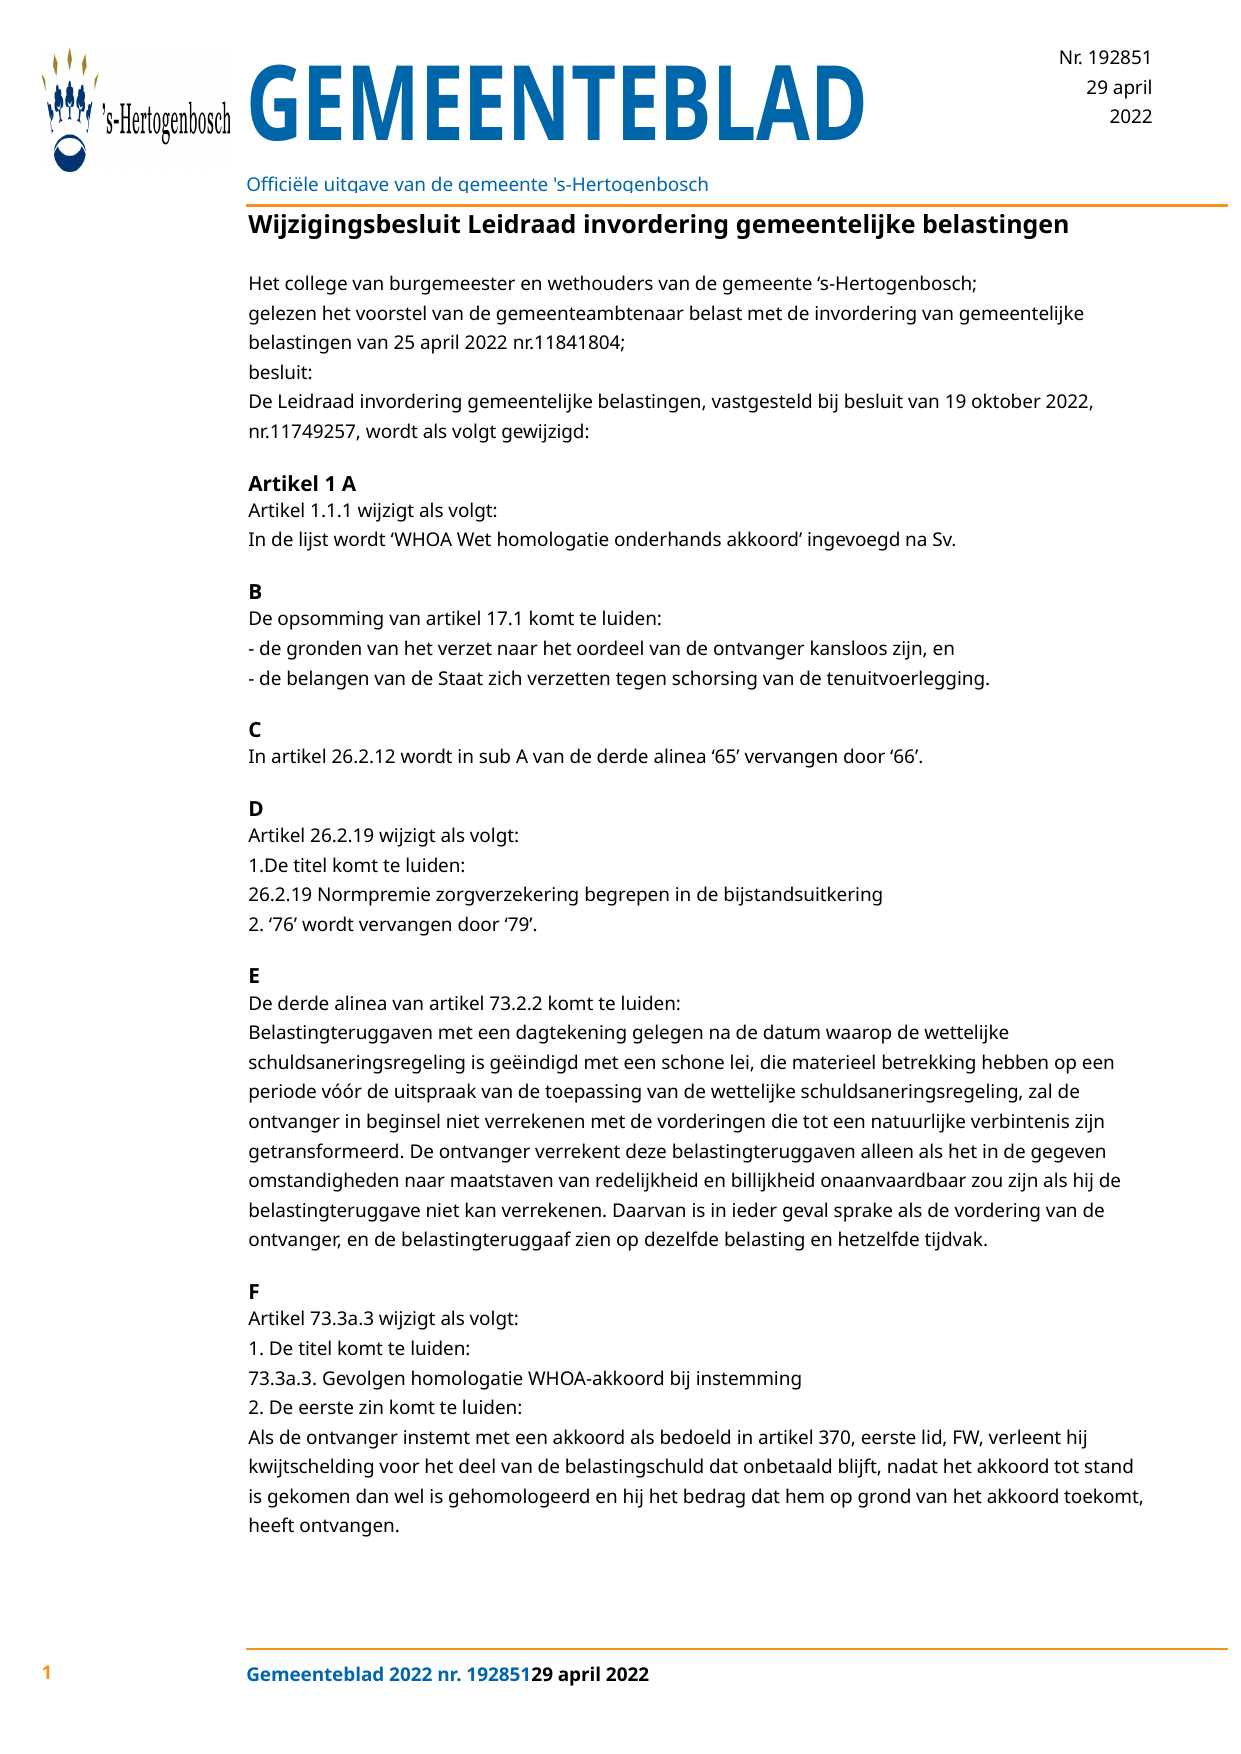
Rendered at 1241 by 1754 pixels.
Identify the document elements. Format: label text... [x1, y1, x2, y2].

text Artikel 73.3a.3 wijzigt als volgt: [248, 1306, 1152, 1331]
text In artikel 26.2.12 wordt in sub A van de derde alinea ‘65’ vervangen door ‘66’. [248, 743, 1152, 769]
text E [248, 962, 1152, 990]
text F [248, 1277, 1152, 1306]
text gelezen het voorstel van de gemeenteambtenaar belast met de invordering van gemeentelijke belastingen van 25 april 2022 nr.11841804; [248, 300, 1152, 355]
text D [248, 794, 1152, 822]
text Artikel 26.2.19 wijzigt als volgt: [248, 822, 1152, 848]
text De derde alinea van artikel 73.2.2 komt te luiden: [248, 990, 1152, 1016]
text - de gronden van het verzet naar het oordeel van de ontvanger kansloos zijn, en [248, 635, 1152, 661]
text 1.De titel komt te luiden: [248, 852, 1152, 878]
text De Leidraad invordering gemeentelijke belastingen, vastgesteld bij besluit van 19 oktober 2022, nr.11749257, wordt als volgt gewijzigd: [248, 389, 1152, 444]
text Belastingteruggaven met een dagtekening gelegen na de datum waarop de wettelijke schuldsaneringsregeling is geëindigd met een schone lei, die materieel betrekking hebben op een periode vóór de uitspraak van de toepassing van de wettelijke schuldsaneringsregeling, zal de ontvanger in beginsel niet verrekenen met de vorderingen die tot een natuurlijke verbintenis zijn getransformeerd. De ontvanger verrekent deze belastingteruggaven alleen als het in de gegeven omstandigheden naar maatstaven van redelijkheid en billijkheid onaanvaardbaar zou zijn als hij de belastingteruggave niet kan verrekenen. Daarvan is in ieder geval sprake als de vordering van de ontvanger, en de belastingteruggaaf zien op dezelfde belasting en hetzelfde tijdvak. [248, 1019, 1152, 1252]
text Het college van burgemeester en wethouders van de gemeente ‘s-Hertogenbosch; [248, 270, 1152, 296]
text Wijzigingsbesluit Leidraad invordering gemeentelijke belastingen [248, 207, 1152, 241]
text Artikel 1 A [248, 469, 1152, 497]
text Artikel 1.1.1 wijzigt als volgt: [248, 497, 1152, 523]
text besluit: [248, 359, 1152, 385]
text In de lijst wordt ‘WHOA Wet homologatie onderhands akkoord’ ingevoegd na Sv. [248, 527, 1152, 552]
text 73.3a.3. Gevolgen homologatie WHOA-akkoord bij instemming [248, 1365, 1152, 1390]
text Als de ontvanger instemt met een akkoord als bedoeld in artikel 370, eerste lid, FW, verleent hij kwijtschelding voor het deel van de belastingschuld dat onbetaald blijft, nadat het akkoord tot stand is gekomen dan wel is gehomologeerd en hij het bedrag dat hem op grond van het akkoord toekomt, heeft ontvangen. [248, 1424, 1152, 1538]
text 26.2.19 Normpremie zorgverzekering begrepen in de bijstandsuitkering [248, 882, 1152, 907]
text B [248, 577, 1152, 606]
text 2. De eerste zin komt te luiden: [248, 1394, 1152, 1420]
text De opsomming van artikel 17.1 komt te luiden: [248, 606, 1152, 631]
text - de belangen van de Staat zich verzetten tegen schorsing van de tenuitvoerlegging. [248, 665, 1152, 690]
picture [41, 47, 231, 172]
text 1. De titel komt te luiden: [248, 1335, 1152, 1361]
text 2. ‘76’ wordt vervangen door ‘79’. [248, 911, 1152, 937]
text C [248, 715, 1152, 743]
